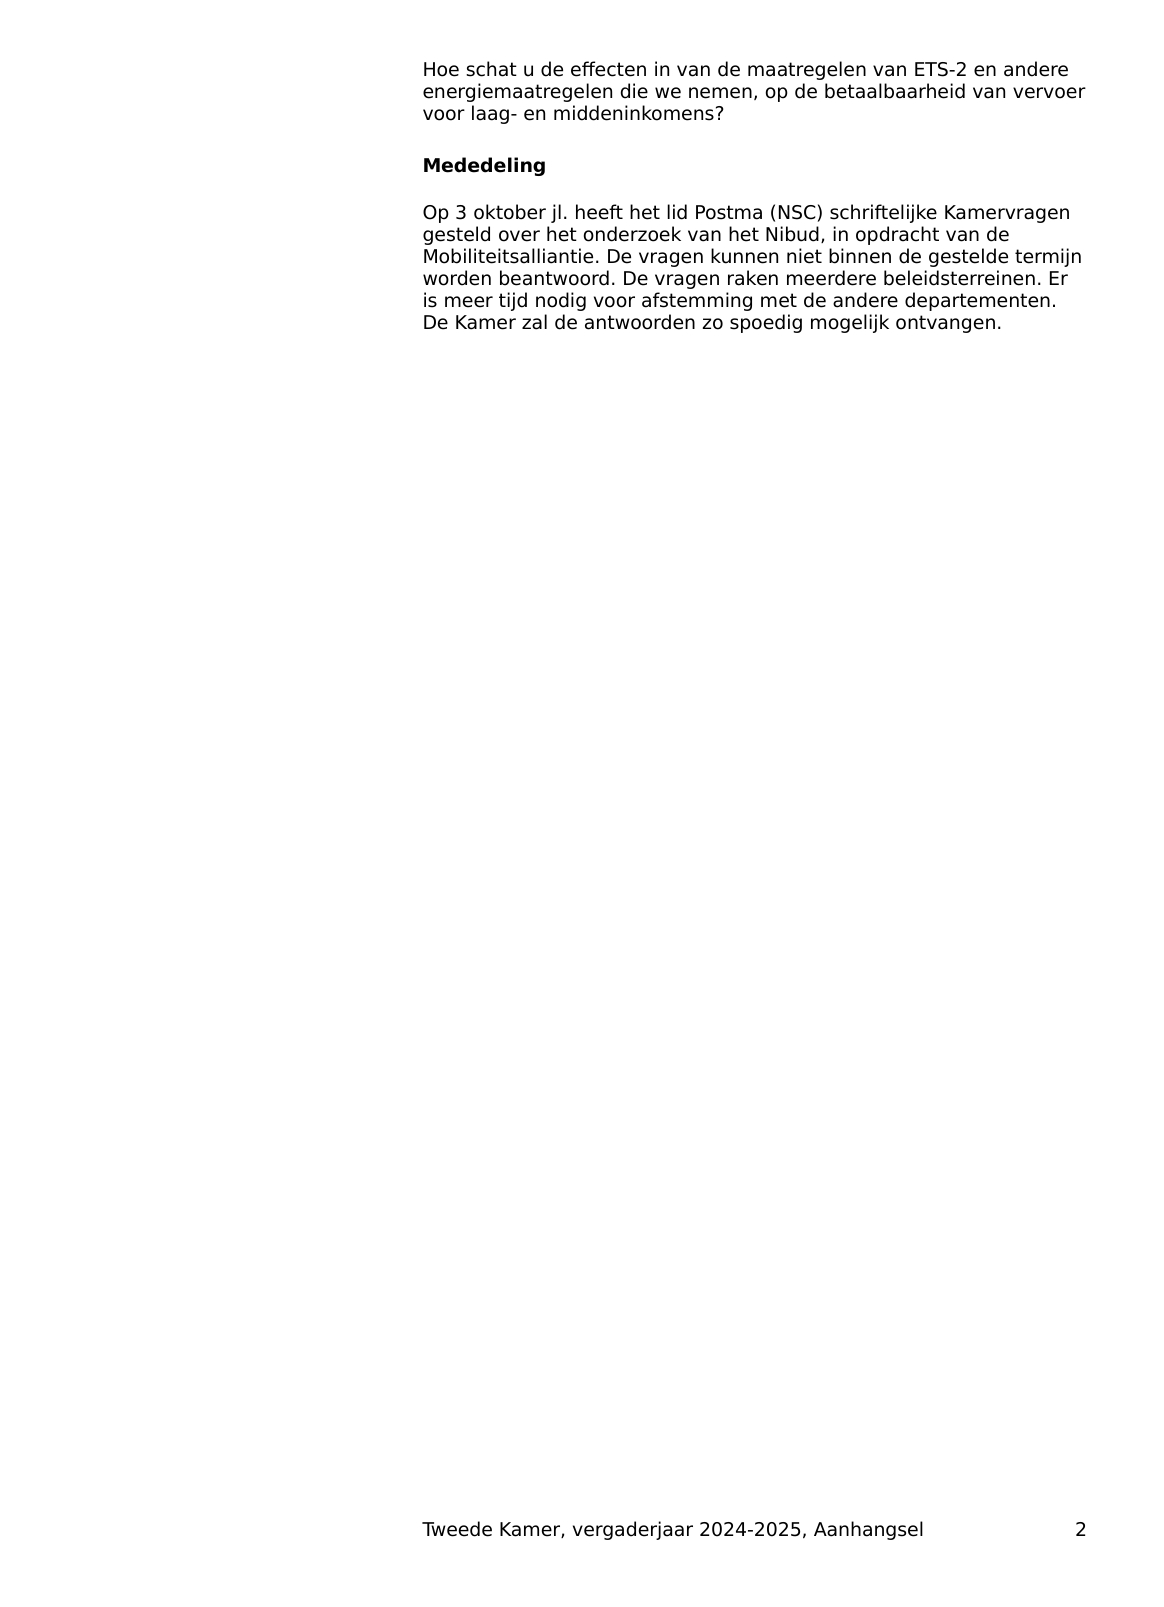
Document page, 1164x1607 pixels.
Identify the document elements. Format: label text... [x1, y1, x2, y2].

text Op 3 oktober jl. heeft het lid Postma (NSC) schriftelijke Kamervragen gesteld over het onderzoek van het Nibud, in opdracht van de Mobiliteitsalliantie. De vragen kunnen niet binnen de gestelde termijn worden beantwoord. De vragen raken meerdere beleidsterreinen. Er is meer tijd nodig voor afstemming met de andere departementen. De Kamer zal de antwoorden zo spoedig mogelijk ontvangen. [422, 202, 1087, 334]
text Hoe schat u de effecten in van de maatregelen van ETS-2 en andere energiemaatregelen die we nemen, op de betaalbaarheid van vervoer voor laag- en middeninkomens? [422, 59, 1087, 125]
subtitle Mededeling [422, 155, 1087, 177]
